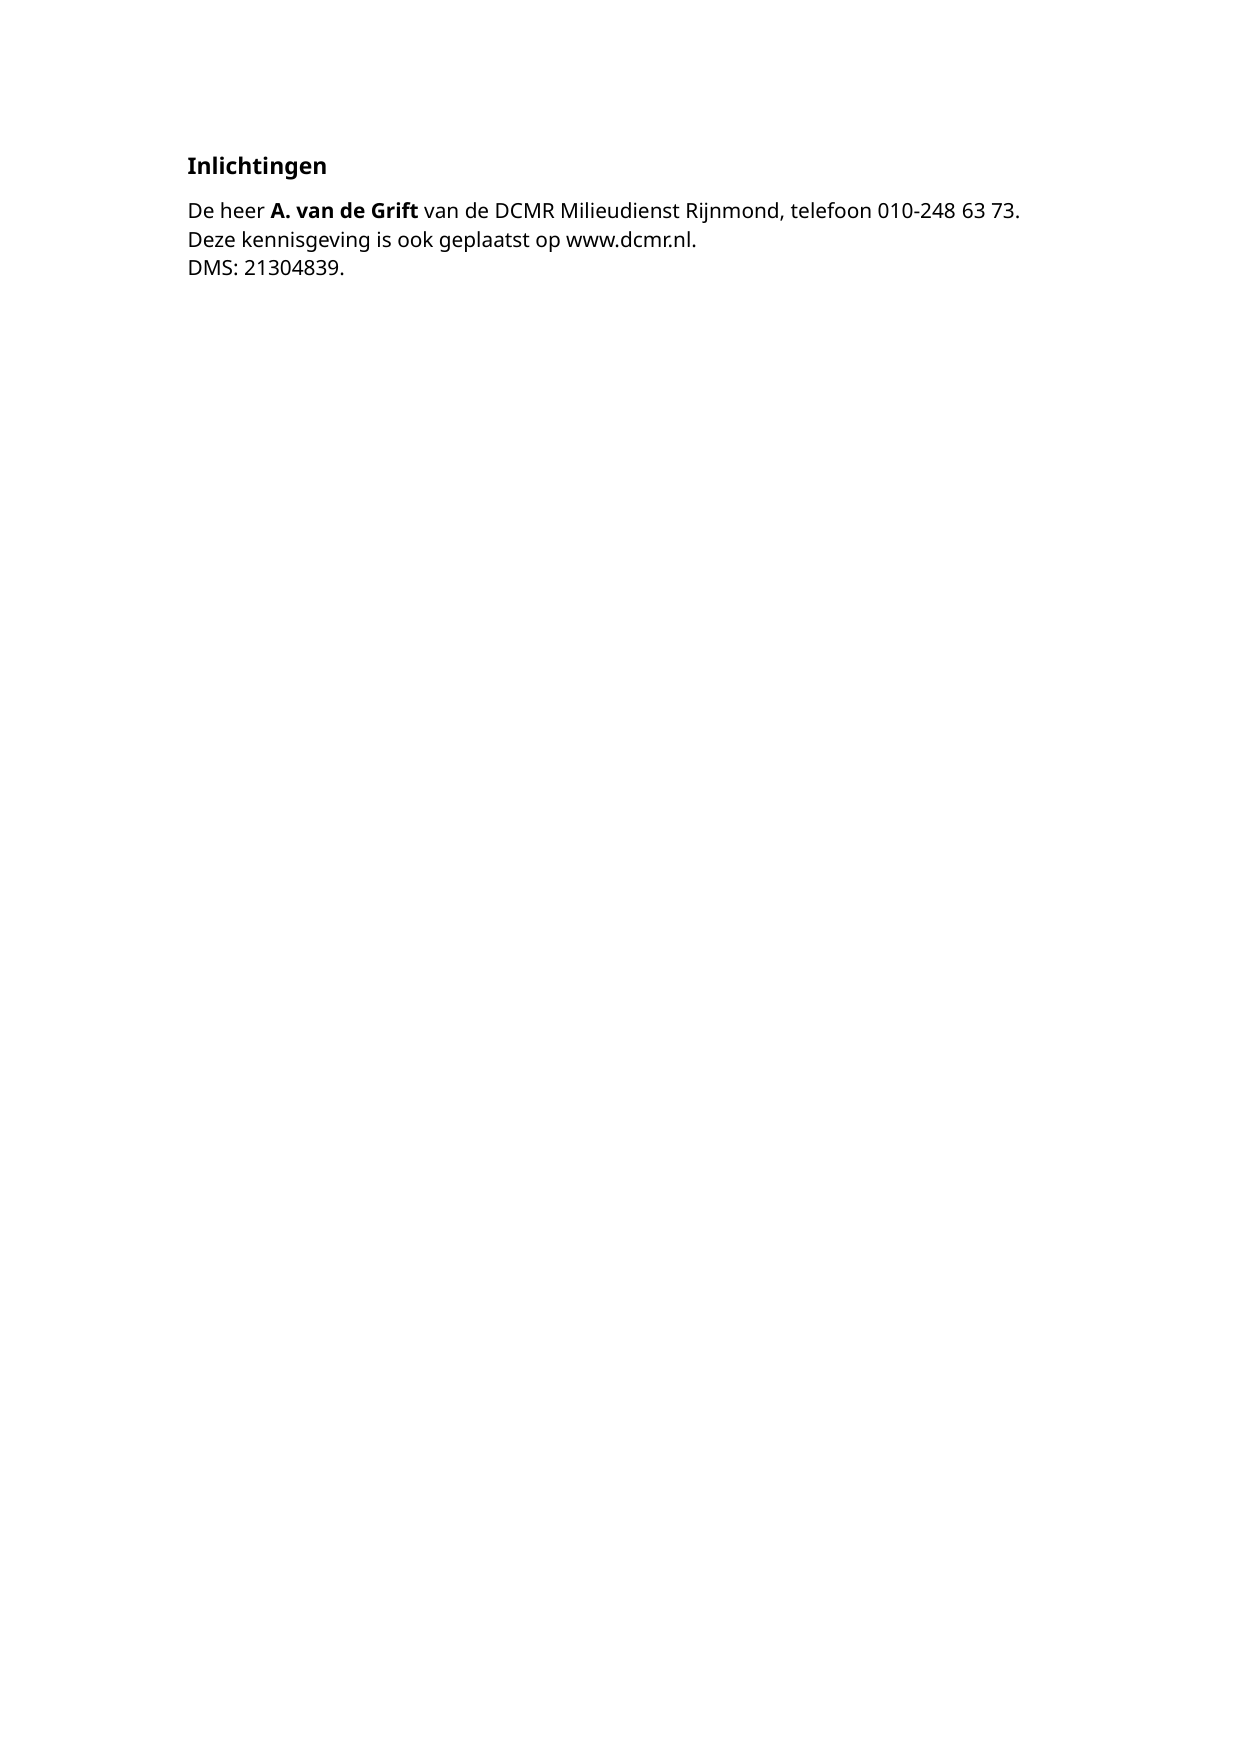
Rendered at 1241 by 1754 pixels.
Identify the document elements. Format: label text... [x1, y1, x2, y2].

text Deze kennisgeving is ook geplaatst op www.dcmr.nl. [187, 225, 1053, 253]
text DMS: 21304839. [187, 253, 1053, 282]
subtitle Inlichtingen [187, 150, 1053, 181]
text De heer A. van de Grift van de DCMR Milieudienst Rijnmond, telefoon 010-248 63 73. [187, 196, 1053, 225]
